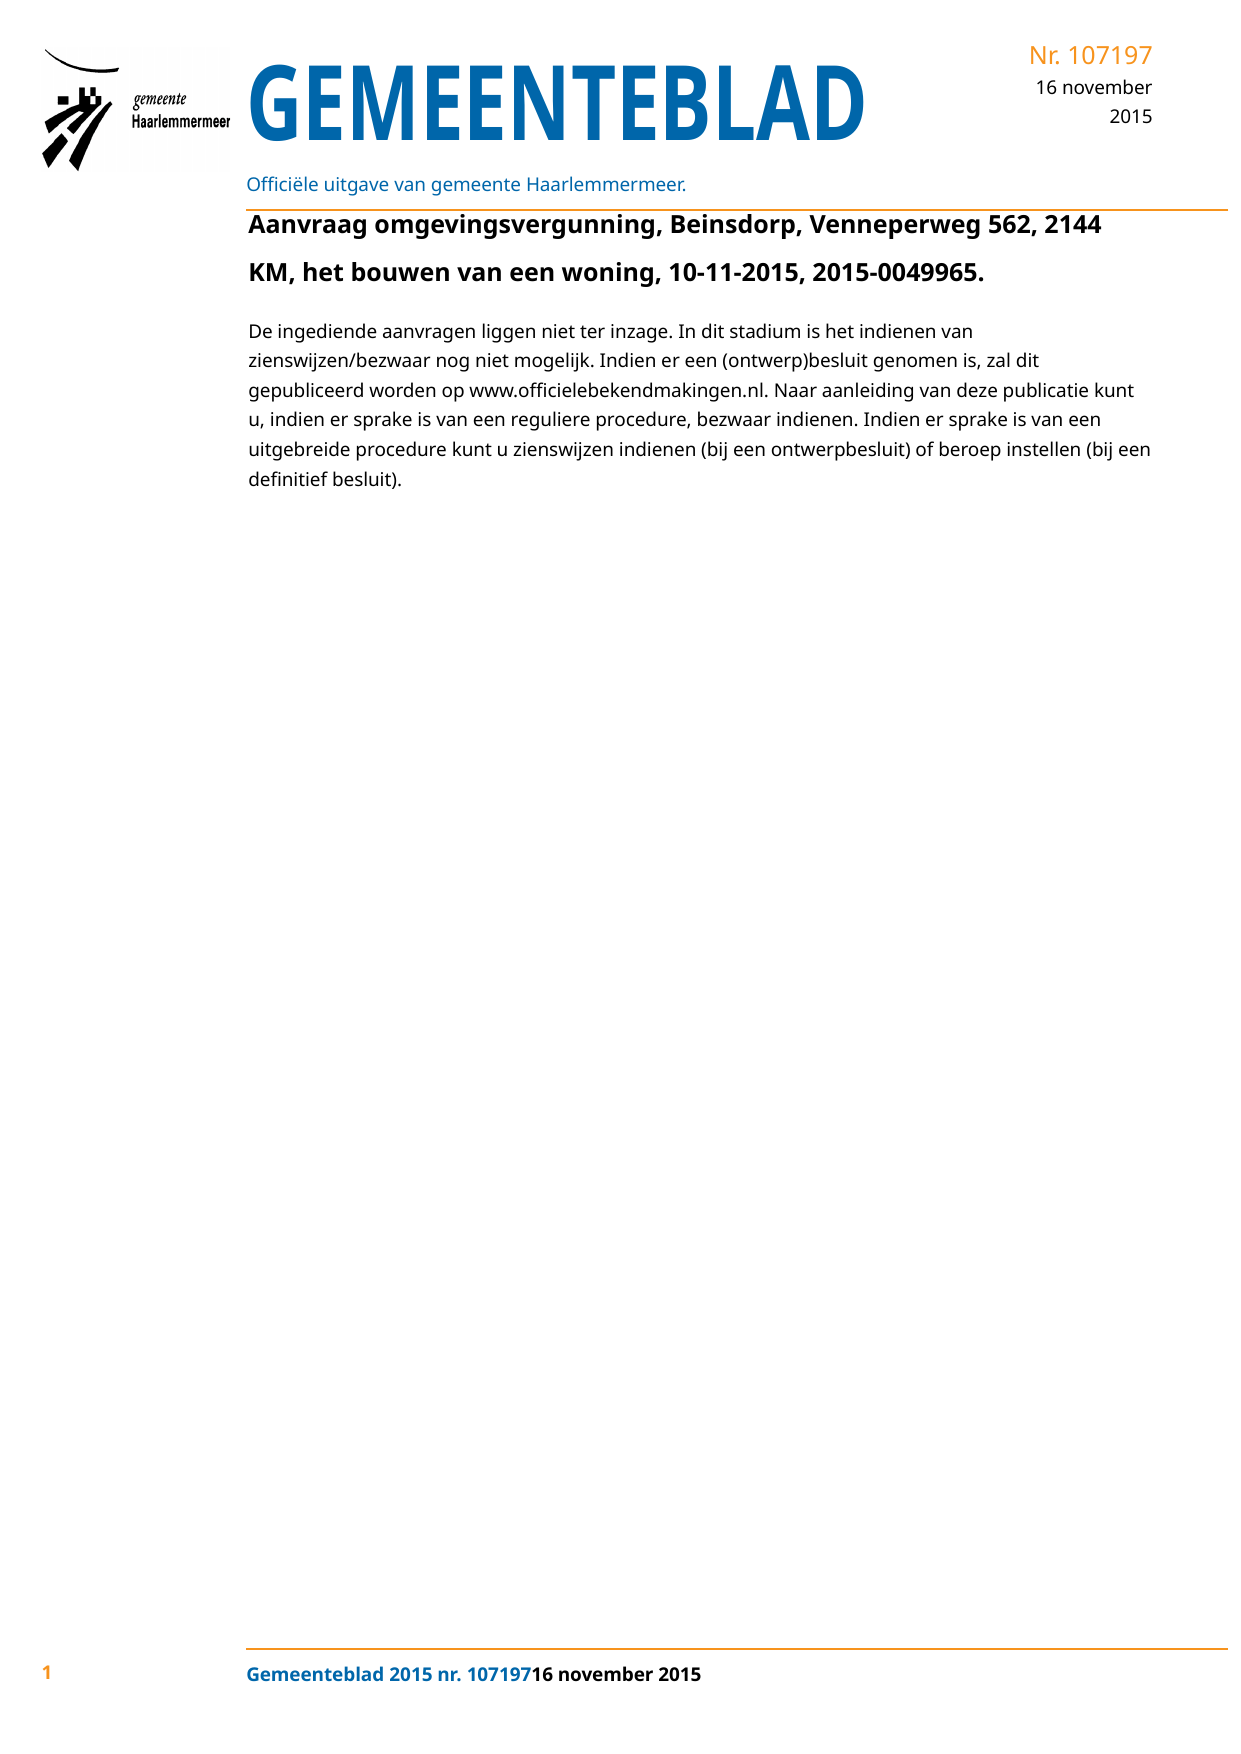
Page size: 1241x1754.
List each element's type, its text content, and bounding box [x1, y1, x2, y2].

text De ingediende aanvragen liggen niet ter inzage. In dit stadium is het indienen van zienswijzen/bezwaar nog niet mogelijk. Indien er een (ontwerp)besluit genomen is, zal dit gepubliceerd worden op www.officielebekendmakingen.nl. Naar aanleiding van deze publicatie kunt u, indien er sprake is van een reguliere procedure, bezwaar indienen. Indien er sprake is van een uitgebreide procedure kunt u zienswijzen indienen (bij een ontwerpbesluit) of beroep instellen (bij een definitief besluit). [248, 318, 1152, 492]
text Aanvraag omgevingsvergunning, Beinsdorp, Venneperweg 562, 2144 KM, het bouwen van een woning, 10-11-2015, 2015-0049965. [248, 211, 1152, 288]
picture [41, 47, 231, 172]
